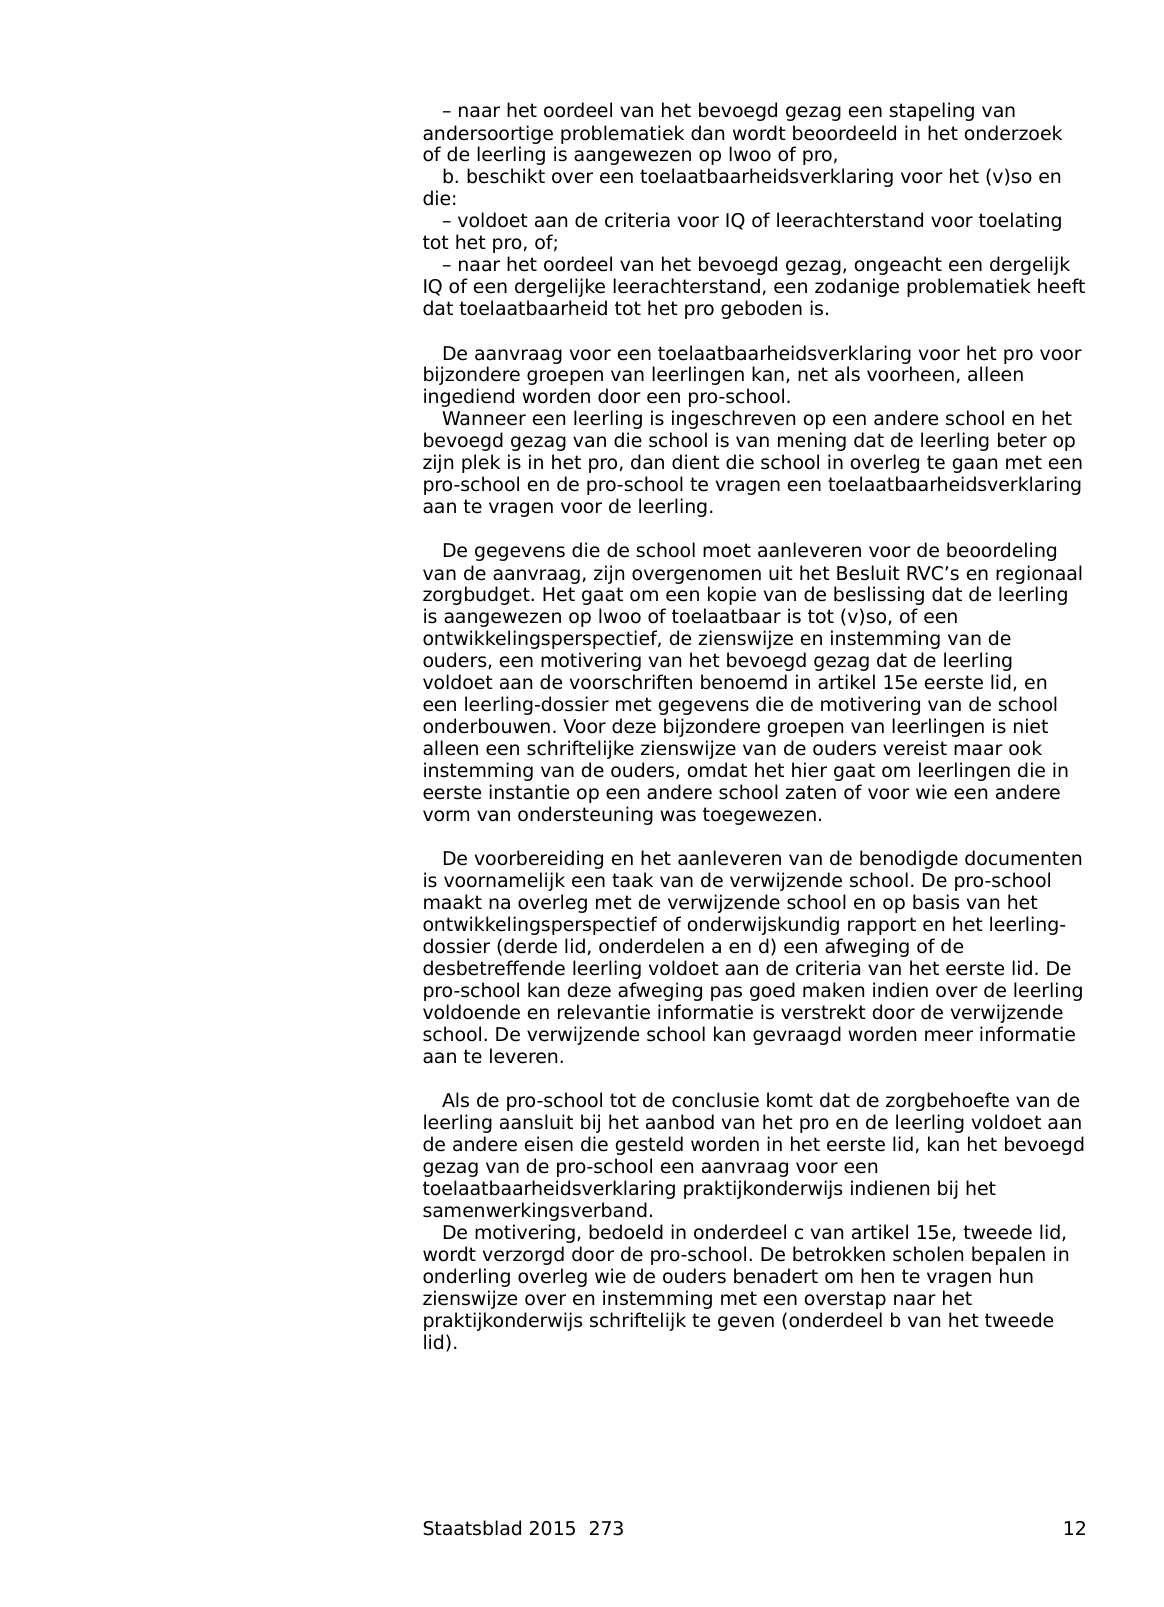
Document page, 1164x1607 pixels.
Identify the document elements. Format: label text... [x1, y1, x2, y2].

text b. beschikt over een toelaatbaarheidsverklaring voor het (v)so en die: [422, 166, 1087, 210]
text De aanvraag voor een toelaatbaarheidsverklaring voor het pro voor bijzondere groepen van leerlingen kan, net als voorheen, alleen ingediend worden door een pro-school. [422, 342, 1087, 408]
text – naar het oordeel van het bevoegd gezag, ongeacht een dergelijk IQ of een dergelijke leerachterstand, een zodanige problematiek heeft dat toelaatbaarheid tot het pro geboden is. [422, 254, 1087, 320]
text De motivering, bedoeld in onderdeel c van artikel 15e, tweede lid, wordt verzorgd door de pro-school. De betrokken scholen bepalen in onderling overleg wie de ouders benadert om hen te vragen hun zienswijze over en instemming met een overstap naar het praktijkonderwijs schriftelijk te geven (onderdeel b van het tweede lid). [422, 1222, 1087, 1354]
text Als de pro-school tot de conclusie komt dat de zorgbehoefte van de leerling aansluit bij het aanbod van het pro en de leerling voldoet aan de andere eisen die gesteld worden in het eerste lid, kan het bevoegd gezag van de pro-school een aanvraag voor een toelaatbaarheidsverklaring praktijkonderwijs indienen bij het samenwerkingsverband. [422, 1090, 1087, 1222]
text – voldoet aan de criteria voor IQ of leerachterstand voor toelating tot het pro, of; [422, 210, 1087, 254]
text De voorbereiding en het aanleveren van de benodigde documenten is voornamelijk een taak van de verwijzende school. De pro-school maakt na overleg met de verwijzende school en op basis van het ontwikkelingsperspectief of onderwijskundig rapport en het leerling-dossier (derde lid, onderdelen a en d) een afweging of de desbetreffende leerling voldoet aan de criteria van het eerste lid. De pro-school kan deze afweging pas goed maken indien over de leerling voldoende en relevantie informatie is verstrekt door de verwijzende school. De verwijzende school kan gevraagd worden meer informatie aan te leveren. [422, 848, 1087, 1068]
text Wanneer een leerling is ingeschreven op een andere school en het bevoegd gezag van die school is van mening dat de leerling beter op zijn plek is in het pro, dan dient die school in overleg te gaan met een pro-school en de pro-school te vragen een toelaatbaarheidsverklaring aan te vragen voor de leerling. [422, 408, 1087, 518]
text De gegevens die de school moet aanleveren voor de beoordeling van de aanvraag, zijn overgenomen uit het Besluit RVC’s en regionaal zorgbudget. Het gaat om een kopie van de beslissing dat de leerling is aangewezen op lwoo of toelaatbaar is tot (v)so, of een ontwikkelingsperspectief, de zienswijze en instemming van de ouders, een motivering van het bevoegd gezag dat de leerling voldoet aan de voorschriften benoemd in artikel 15e eerste lid, en een leerling-dossier met gegevens die de motivering van de school onderbouwen. Voor deze bijzondere groepen van leerlingen is niet alleen een schriftelijke zienswijze van de ouders vereist maar ook instemming van de ouders, omdat het hier gaat om leerlingen die in eerste instantie op een andere school zaten of voor wie een andere vorm van ondersteuning was toegewezen. [422, 540, 1087, 826]
text – naar het oordeel van het bevoegd gezag een stapeling van andersoortige problematiek dan wordt beoordeeld in het onderzoek of de leerling is aangewezen op lwoo of pro, [422, 100, 1087, 166]
